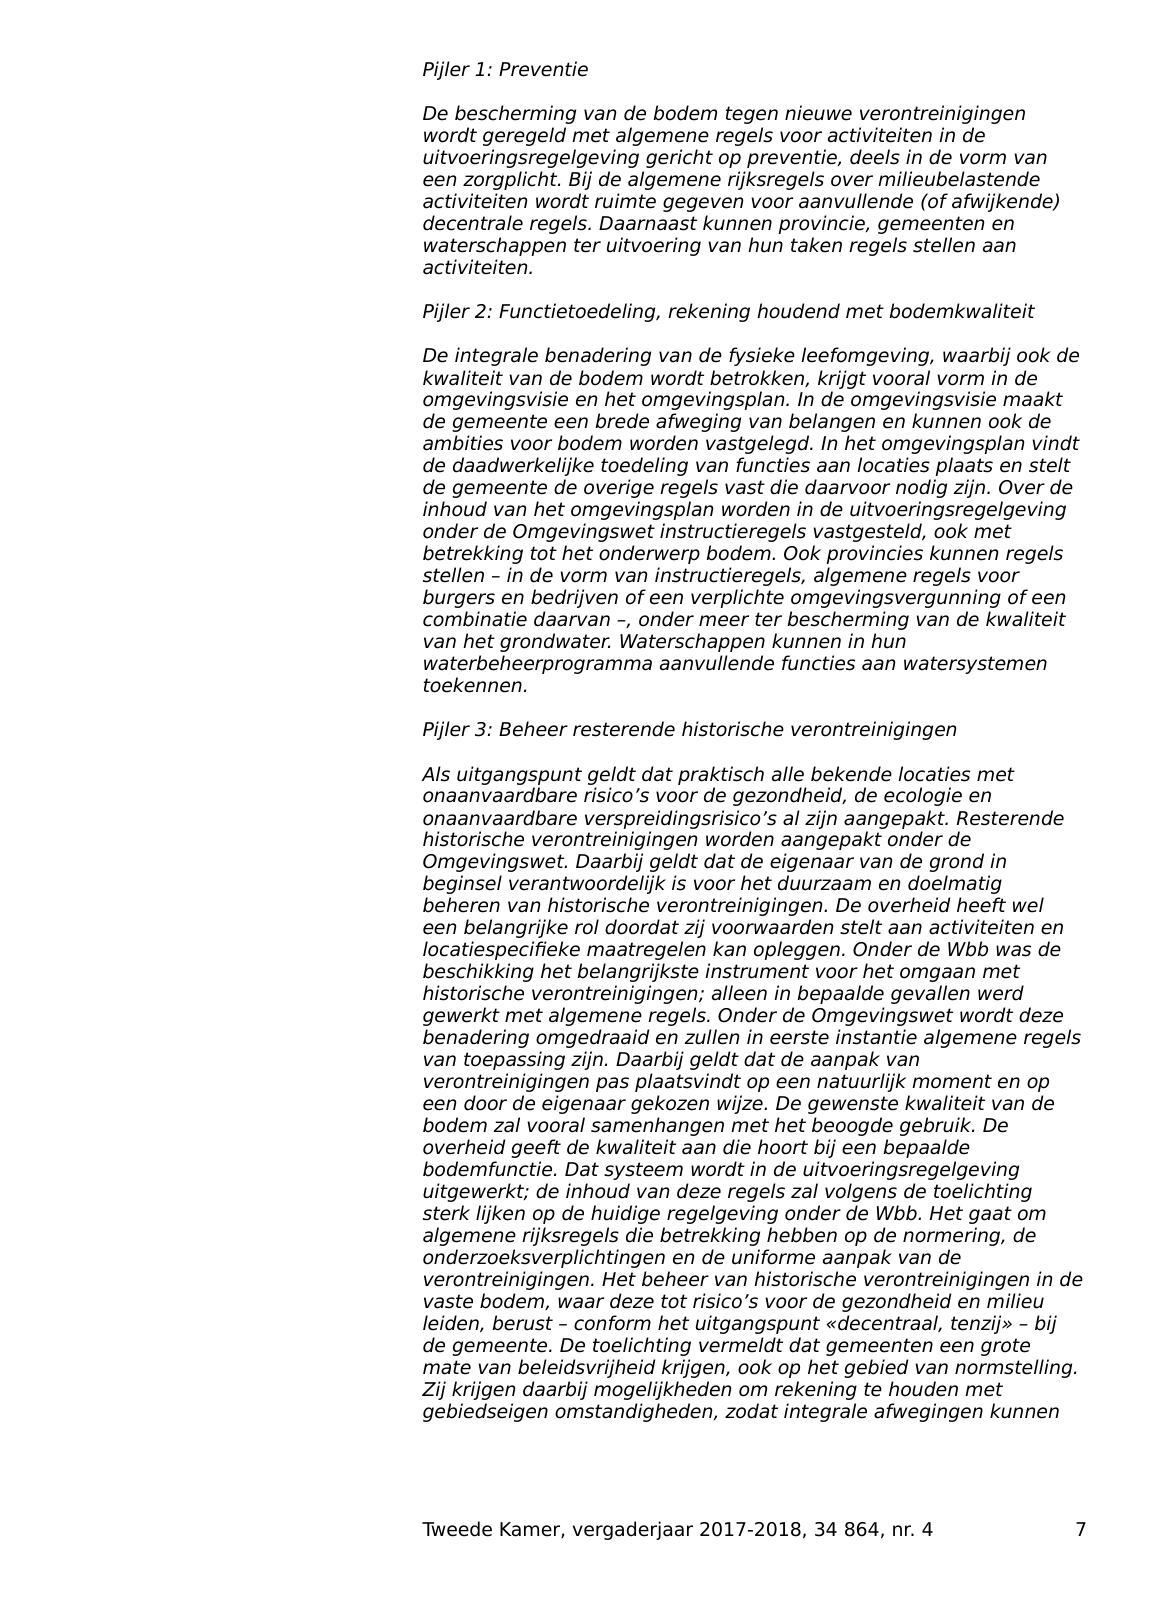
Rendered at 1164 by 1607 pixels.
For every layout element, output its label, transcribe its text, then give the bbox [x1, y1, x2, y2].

subtitle Pijler 3: Beheer resterende historische verontreinigingen [422, 719, 1087, 741]
text Als uitgangspunt geldt dat praktisch alle bekende locaties met onaanvaardbare risico’s voor de gezondheid, de ecologie en onaanvaardbare verspreidingsrisico’s al zijn aangepakt. Resterende historische verontreinigingen worden aangepakt onder de Omgevingswet. Daarbij geldt dat de eigenaar van de grond in beginsel verantwoordelijk is voor het duurzaam en doelmatig beheren van historische verontreinigingen. De overheid heeft wel een belangrijke rol doordat zij voorwaarden stelt aan activiteiten en locatiespecifieke maatregelen kan opleggen. Onder de Wbb was de beschikking het belangrijkste instrument voor het omgaan met historische verontreinigingen; alleen in bepaalde gevallen werd gewerkt met algemene regels. Onder de Omgevingswet wordt deze benadering omgedraaid en zullen in eerste instantie algemene regels van toepassing zijn. Daarbij geldt dat de aanpak van verontreinigingen pas plaatsvindt op een natuurlijk moment en op een door de eigenaar gekozen wijze. De gewenste kwaliteit van de bodem zal vooral samenhangen met het beoogde gebruik. De overheid geeft de kwaliteit aan die hoort bij een bepaalde bodemfunctie. Dat systeem wordt in de uitvoeringsregelgeving uitgewerkt; de inhoud van deze regels zal volgens de toelichting sterk lijken op de huidige regelgeving onder de Wbb. Het gaat om algemene rijksregels die betrekking hebben op de normering, de onderzoeksverplichtingen en de uniforme aanpak van de verontreinigingen. Het beheer van historische verontreinigingen in de vaste bodem, waar deze tot risico’s voor de gezondheid en milieu leiden, berust – conform het uitgangspunt «decentraal, tenzij» – bij de gemeente. De toelichting vermeldt dat gemeenten een grote mate van beleidsvrijheid krijgen, ook op het gebied van normstelling. Zij krijgen daarbij mogelijkheden om rekening te houden met gebiedseigen omstandigheden, zodat integrale afwegingen kunnen [422, 763, 1087, 1423]
text De integrale benadering van de fysieke leefomgeving, waarbij ook de kwaliteit van de bodem wordt betrokken, krijgt vooral vorm in de omgevingsvisie en het omgevingsplan. In de omgevingsvisie maakt de gemeente een brede afweging van belangen en kunnen ook de ambities voor bodem worden vastgelegd. In het omgevingsplan vindt de daadwerkelijke toedeling van functies aan locaties plaats en stelt de gemeente de overige regels vast die daarvoor nodig zijn. Over de inhoud van het omgevingsplan worden in de uitvoeringsregelgeving onder de Omgevingswet instructieregels vastgesteld, ook met betrekking tot het onderwerp bodem. Ook provincies kunnen regels stellen – in de vorm van instructieregels, algemene regels voor burgers en bedrijven of een verplichte omgevingsvergunning of een combinatie daarvan –, onder meer ter bescherming van de kwaliteit van het grondwater. Waterschappen kunnen in hun waterbeheerprogramma aanvullende functies aan watersystemen toekennen. [422, 345, 1087, 697]
text De bescherming van de bodem tegen nieuwe verontreinigingen wordt geregeld met algemene regels voor activiteiten in de uitvoeringsregelgeving gericht op preventie, deels in de vorm van een zorgplicht. Bij de algemene rijksregels over milieubelastende activiteiten wordt ruimte gegeven voor aanvullende (of afwijkende) decentrale regels. Daarnaast kunnen provincie, gemeenten en waterschappen ter uitvoering van hun taken regels stellen aan activiteiten. [422, 103, 1087, 279]
subtitle Pijler 1: Preventie [422, 59, 1087, 81]
subtitle Pijler 2: Functietoedeling, rekening houdend met bodemkwaliteit [422, 301, 1087, 323]
